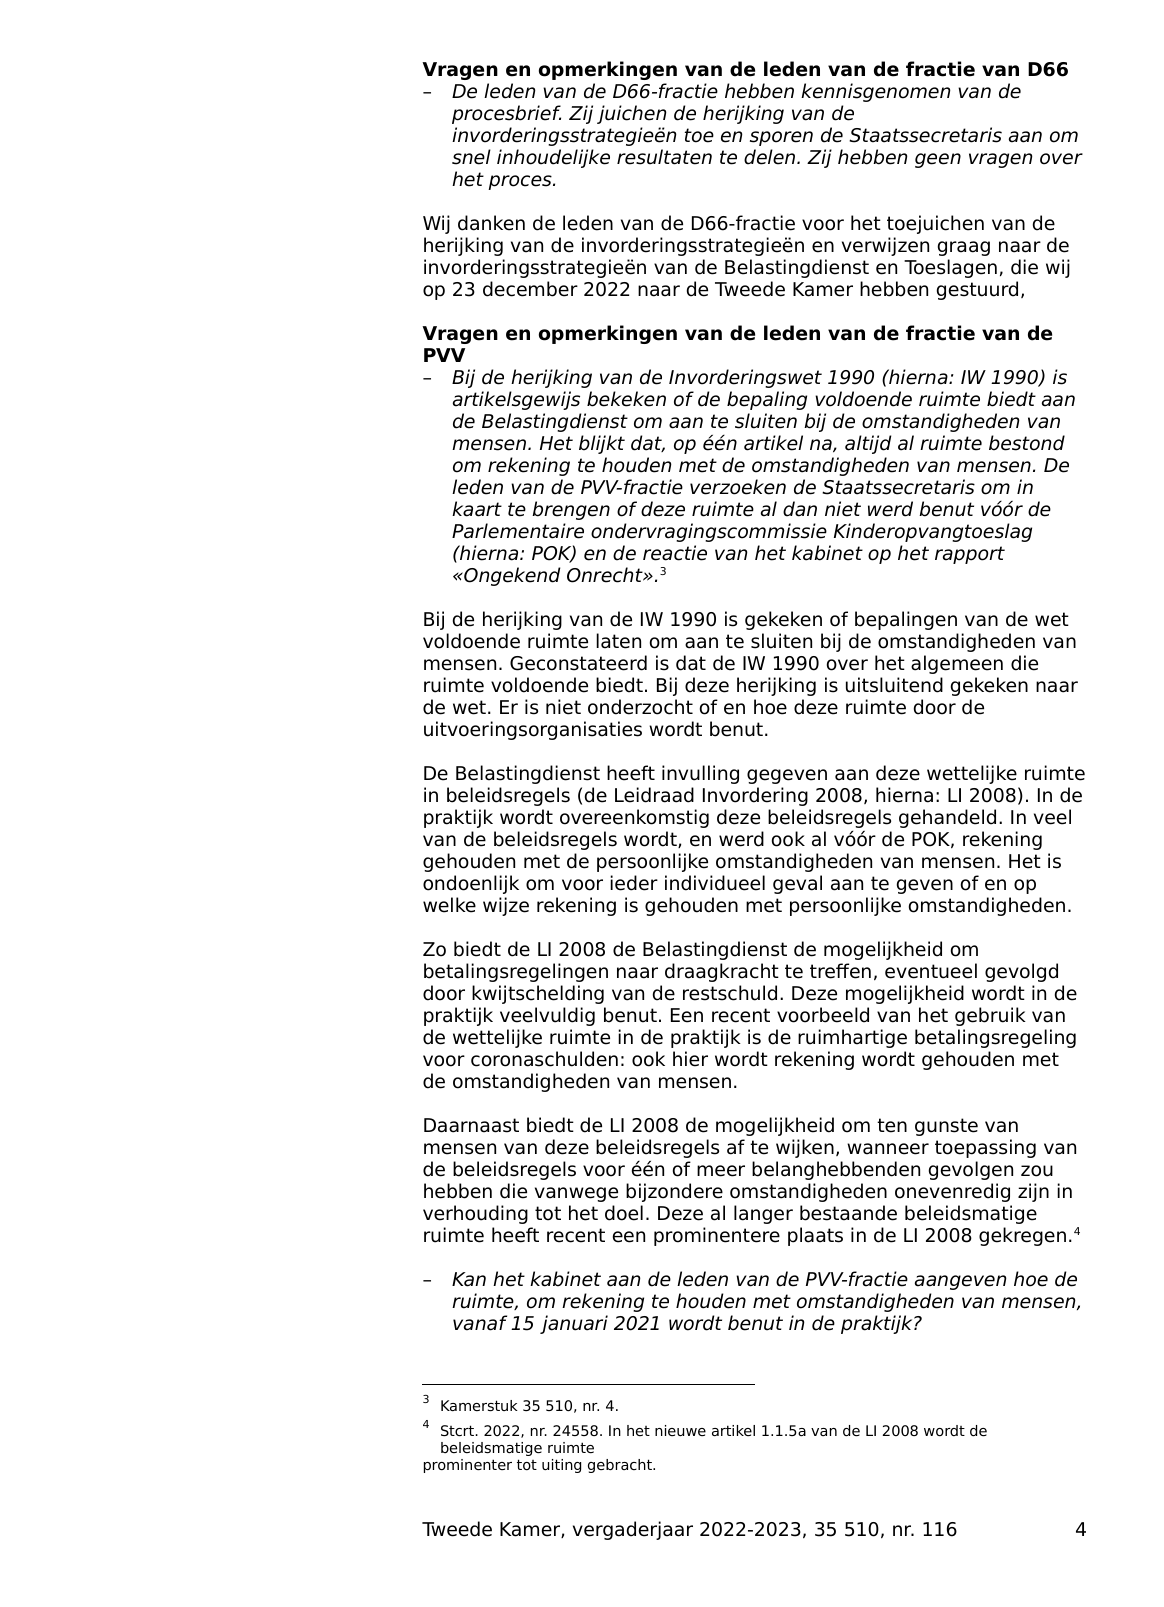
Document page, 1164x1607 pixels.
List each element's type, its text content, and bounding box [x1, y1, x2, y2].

text – De leden van de D66-fractie hebben kennisgenomen van de procesbrief. Zij juichen de herijking van de invorderingsstrategieën toe en sporen de Staatssecretaris aan om snel inhoudelijke resultaten te delen. Zij hebben geen vragen over het proces. [422, 81, 1087, 191]
text De Belastingdienst heeft invulling gegeven aan deze wettelijke ruimte in beleidsregels (de Leidraad Invordering 2008, hierna: LI 2008). In de praktijk wordt overeenkomstig deze beleidsregels gehandeld. In veel van de beleidsregels wordt, en werd ook al vóór de POK, rekening gehouden met de persoonlijke omstandigheden van mensen. Het is ondoenlijk om voor ieder individueel geval aan te geven of en op welke wijze rekening is gehouden met persoonlijke omstandigheden. [422, 763, 1087, 917]
text Daarnaast biedt de LI 2008 de mogelijkheid om ten gunste van mensen van deze beleidsregels af te wijken, wanneer toepassing van de beleidsregels voor één of meer belanghebbenden gevolgen zou hebben die vanwege bijzondere omstandigheden onevenredig zijn in verhouding tot het doel. Deze al langer bestaande beleidsmatige ruimte heeft recent een prominentere plaats in de LI 2008 gekregen. [422, 1115, 1087, 1247]
text Wij danken de leden van de D66-fractie voor het toejuichen van de herijking van de invorderingsstrategieën en verwijzen graag naar de invorderingsstrategieën van de Belastingdienst en Toeslagen, die wij op 23 december 2022 naar de Tweede Kamer hebben gestuurd, [422, 213, 1087, 301]
text – Bij de herijking van de Invorderingswet 1990 (hierna: IW 1990) is artikelsgewijs bekeken of de bepaling voldoende ruimte biedt aan de Belastingdienst om aan te sluiten bij de omstandigheden van mensen. Het blijkt dat, op één artikel na, altijd al ruimte bestond om rekening te houden met de omstandigheden van mensen. De leden van de PVV-fractie verzoeken de Staatssecretaris om in kaart te brengen of deze ruimte al dan niet werd benut vóór de Parlementaire ondervragingscommissie Kinderopvangtoeslag (hierna: POK) en de reactie van het kabinet op het rapport «Ongekend Onrecht». [422, 367, 1087, 587]
text prominenter tot uiting gebracht. [422, 1457, 1087, 1474]
text Bij de herijking van de IW 1990 is gekeken of bepalingen van de wet voldoende ruimte laten om aan te sluiten bij de omstandigheden van mensen. Geconstateerd is dat de IW 1990 over het algemeen die ruimte voldoende biedt. Bij deze herijking is uitsluitend gekeken naar de wet. Er is niet onderzocht of en hoe deze ruimte door de uitvoeringsorganisaties wordt benut. [422, 609, 1087, 741]
text Zo biedt de LI 2008 de Belastingdienst de mogelijkheid om betalingsregelingen naar draagkracht te treffen, eventueel gevolgd door kwijtschelding van de restschuld. Deze mogelijkheid wordt in de praktijk veelvuldig benut. Een recent voorbeeld van het gebruik van de wettelijke ruimte in de praktijk is de ruimhartige betalingsregeling voor coronaschulden: ook hier wordt rekening wordt gehouden met de omstandigheden van mensen. [422, 939, 1087, 1093]
text Kamerstuk 35 510, nr. 4. [422, 1393, 1087, 1416]
subtitle Vragen en opmerkingen van de leden van de fractie van de PVV [422, 323, 1087, 367]
text – Kan het kabinet aan de leden van de PVV-fractie aangeven hoe de ruimte, om rekening te houden met omstandigheden van mensen, vanaf 15 januari 2021 wordt benut in de praktijk? [422, 1269, 1087, 1335]
subtitle Vragen en opmerkingen van de leden van de fractie van D66 [422, 59, 1087, 81]
text Stcrt. 2022, nr. 24558. In het nieuwe artikel 1.1.5a van de LI 2008 wordt de beleidsmatige ruimte [422, 1418, 1087, 1457]
